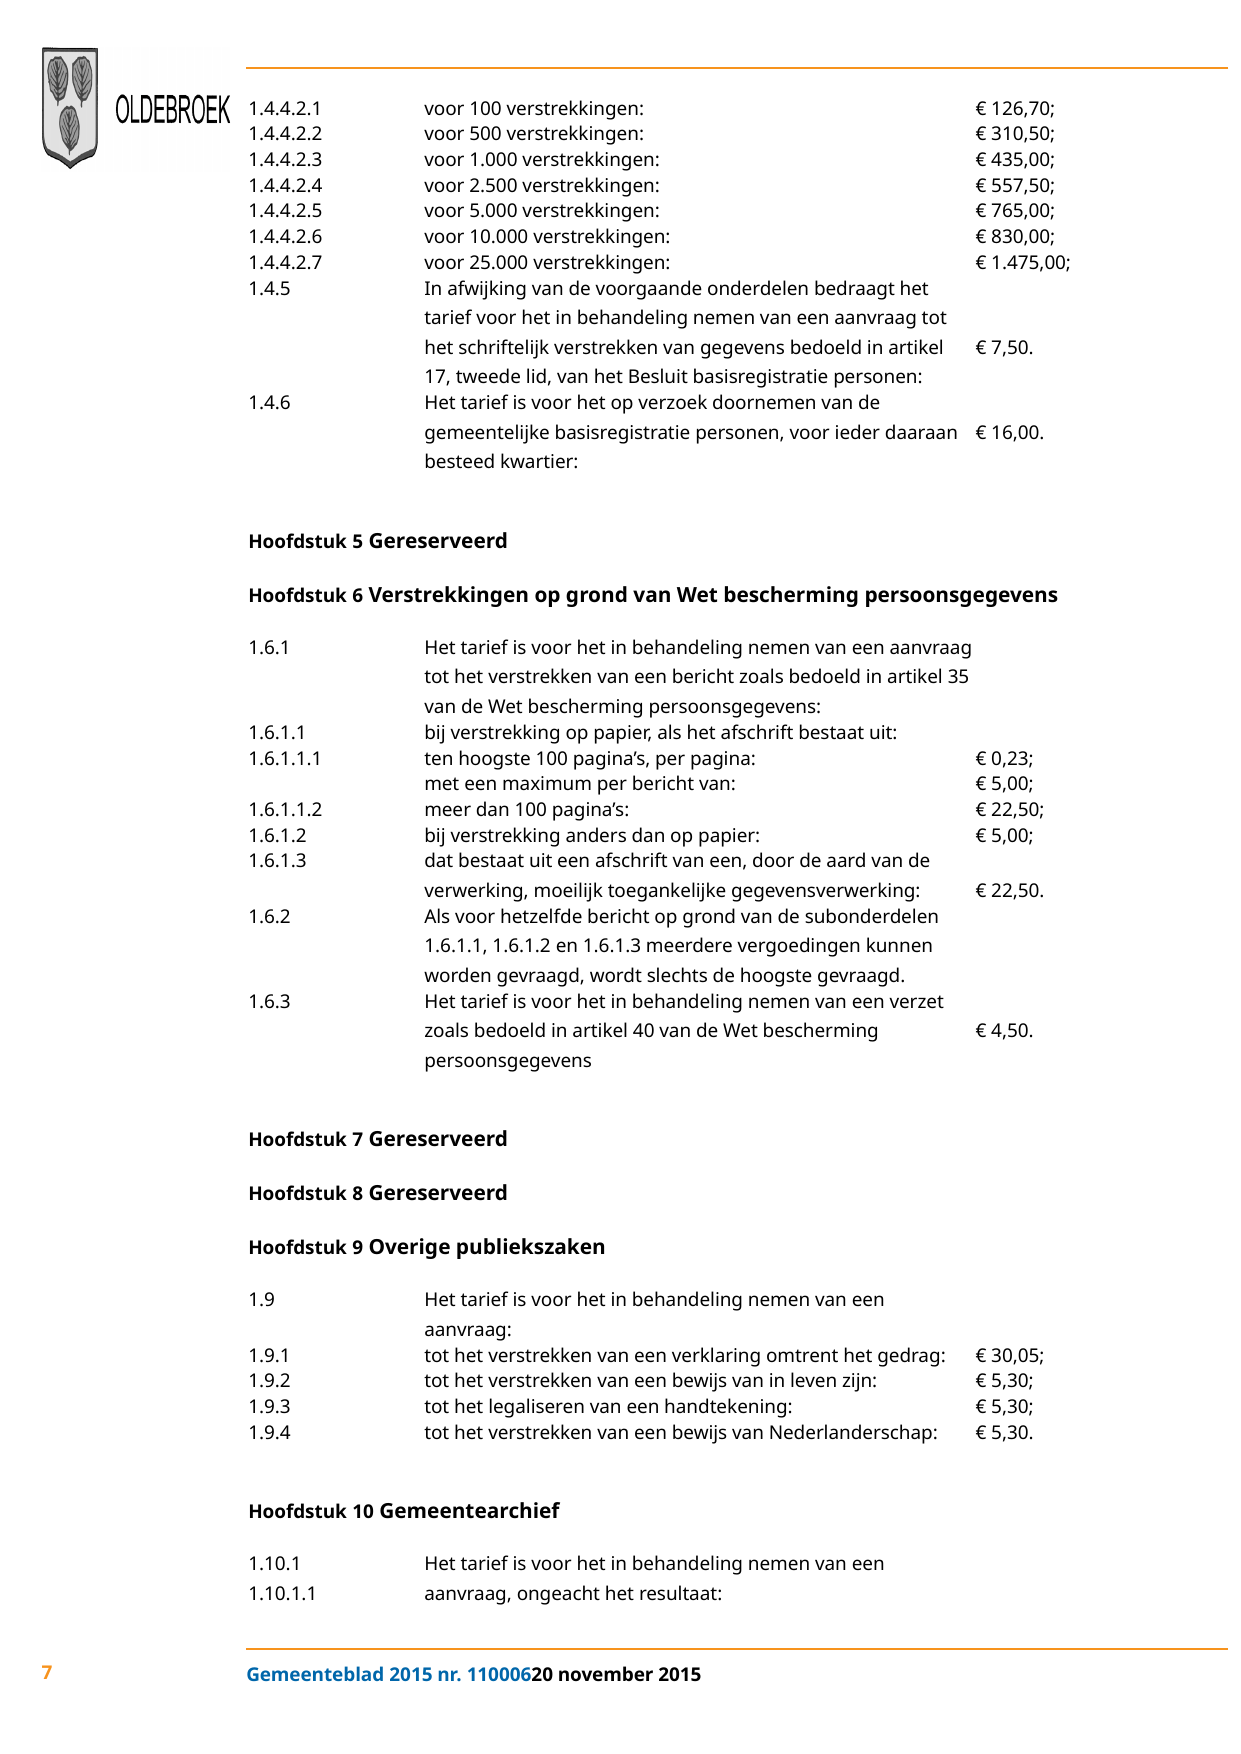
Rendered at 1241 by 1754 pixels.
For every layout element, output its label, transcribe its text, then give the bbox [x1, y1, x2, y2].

table_cell 1.6.1.2 [248, 822, 424, 848]
table_cell voor 10.000 verstrekkingen: [424, 224, 975, 249]
table_cell € 5,00; [975, 770, 1152, 796]
table_cell € 557,50; [975, 172, 1152, 198]
table_cell € 16,00. [975, 389, 1152, 474]
table_cell € 310,50; [975, 121, 1152, 146]
table_cell € 126,70; [975, 95, 1152, 121]
text Hoofdstuk 5 Gereserveerd [248, 526, 1152, 554]
table_cell bij verstrekking anders dan op papier: [424, 822, 975, 848]
table_cell tot het verstrekken van een verklaring omtrent het gedrag: [424, 1342, 975, 1368]
table_cell [248, 770, 424, 796]
table_cell 1.4.4.2.5 [248, 198, 424, 223]
table_cell € 30,05; [975, 1342, 1152, 1368]
table_cell € 5,30; [975, 1368, 1152, 1393]
table_cell voor 1.000 verstrekkingen: [424, 146, 975, 172]
table_cell 1.6.1.1 [248, 719, 424, 745]
table_header 1.9 [248, 1287, 424, 1342]
table_cell 1.6.1.1.1 [248, 745, 424, 770]
table_cell 1.9.2 [248, 1368, 424, 1393]
table_cell € 5,30; [975, 1394, 1152, 1419]
table_header [975, 634, 1152, 719]
table_cell 1.4.4.2.3 [248, 146, 424, 172]
table_cell Als voor hetzelfde bericht op grond van de subonderdelen 1.6.1.1, 1.6.1.2 en 1.6.1.3 meerdere vergoedingen kunnen worden gevraagd, wordt slechts de hoogste gevraagd. [424, 903, 975, 988]
table_cell [975, 903, 1152, 988]
table_cell met een maximum per bericht van: [424, 770, 975, 796]
table_cell 1.9.1 [248, 1342, 424, 1368]
table_cell tot het verstrekken van een bewijs van Nederlanderschap: [424, 1419, 975, 1445]
table_cell 1.4.6 [248, 389, 424, 474]
table_cell tot het verstrekken van een bewijs van in leven zijn: [424, 1368, 975, 1393]
table_cell € 4,50. [975, 988, 1152, 1073]
table_cell 1.6.1.1.2 [248, 796, 424, 822]
table_cell € 830,00; [975, 224, 1152, 249]
table_cell 1.9.4 [248, 1419, 424, 1445]
table_cell 1.4.4.2.7 [248, 249, 424, 275]
table_cell € 1.475,00; [975, 249, 1152, 275]
table_cell 1.4.4.2.6 [248, 224, 424, 249]
table_cell € 435,00; [975, 146, 1152, 172]
table_cell € 7,50. [975, 275, 1152, 389]
table_header 1.10.1 1.10.1.1 [248, 1551, 424, 1606]
table_header Het tarief is voor het in behandeling nemen van een aanvraag: [424, 1287, 975, 1342]
table_cell voor 5.000 verstrekkingen: [424, 198, 975, 223]
text Hoofdstuk 10 Gemeentearchief [248, 1496, 1152, 1525]
table_cell 1.4.4.2.4 [248, 172, 424, 198]
table_cell [975, 719, 1152, 745]
table_cell dat bestaat uit een afschrift van een, door de aard van de verwerking, moeilijk toegankelijke gegevensverwerking: [424, 848, 975, 903]
table_cell bij verstrekking op papier, als het afschrift bestaat uit: [424, 719, 975, 745]
table_cell 1.6.1.3 [248, 848, 424, 903]
table_cell 1.6.3 [248, 988, 424, 1073]
table_header 1.6.1 [248, 634, 424, 719]
table_header [975, 1287, 1152, 1342]
table_cell In afwijking van de voorgaande onderdelen bedraagt het tarief voor het in behandeling nemen van een aanvraag tot het schriftelijk verstrekken van gegevens bedoeld in artikel 17, tweede lid, van het Besluit basisregistratie personen: [424, 275, 975, 389]
text Hoofdstuk 9 Overige publiekszaken [248, 1232, 1152, 1261]
table_cell meer dan 100 pagina’s: [424, 796, 975, 822]
table_cell Het tarief is voor het op verzoek doornemen van de gemeentelijke basisregistratie personen, voor ieder daaraan besteed kwartier: [424, 389, 975, 474]
table_cell 1.4.4.2.1 [248, 95, 424, 121]
table_header [975, 1551, 1152, 1606]
text Hoofdstuk 6 Verstrekkingen op grond van Wet bescherming persoonsgegevens [248, 580, 1152, 608]
table_cell € 22,50. [975, 848, 1152, 903]
table_cell 1.9.3 [248, 1394, 424, 1419]
table_cell voor 25.000 verstrekkingen: [424, 249, 975, 275]
text Hoofdstuk 7 Gereserveerd [248, 1124, 1152, 1153]
table_header Het tarief is voor het in behandeling nemen van een aanvraag tot het verstrekken van een bericht zoals bedoeld in artikel 35 van de Wet bescherming persoonsgegevens: [424, 634, 975, 719]
table_cell € 0,23; [975, 745, 1152, 770]
table_cell 1.4.5 [248, 275, 424, 389]
table_cell € 765,00; [975, 198, 1152, 223]
table_header Het tarief is voor het in behandeling nemen van een aanvraag, ongeacht het resultaat: [424, 1551, 975, 1606]
picture [41, 47, 231, 172]
table_cell 1.6.2 [248, 903, 424, 988]
table_cell Het tarief is voor het in behandeling nemen van een verzet zoals bedoeld in artikel 40 van de Wet bescherming persoonsgegevens [424, 988, 975, 1073]
table_cell € 22,50; [975, 796, 1152, 822]
table_cell voor 2.500 verstrekkingen: [424, 172, 975, 198]
table_cell 1.4.4.2.2 [248, 121, 424, 146]
table_cell ten hoogste 100 pagina’s, per pagina: [424, 745, 975, 770]
table_cell € 5,00; [975, 822, 1152, 848]
table_cell voor 500 verstrekkingen: [424, 121, 975, 146]
table_cell € 5,30. [975, 1419, 1152, 1445]
table_cell voor 100 verstrekkingen: [424, 95, 975, 121]
text Hoofdstuk 8 Gereserveerd [248, 1178, 1152, 1207]
table_cell tot het legaliseren van een handtekening: [424, 1394, 975, 1419]
